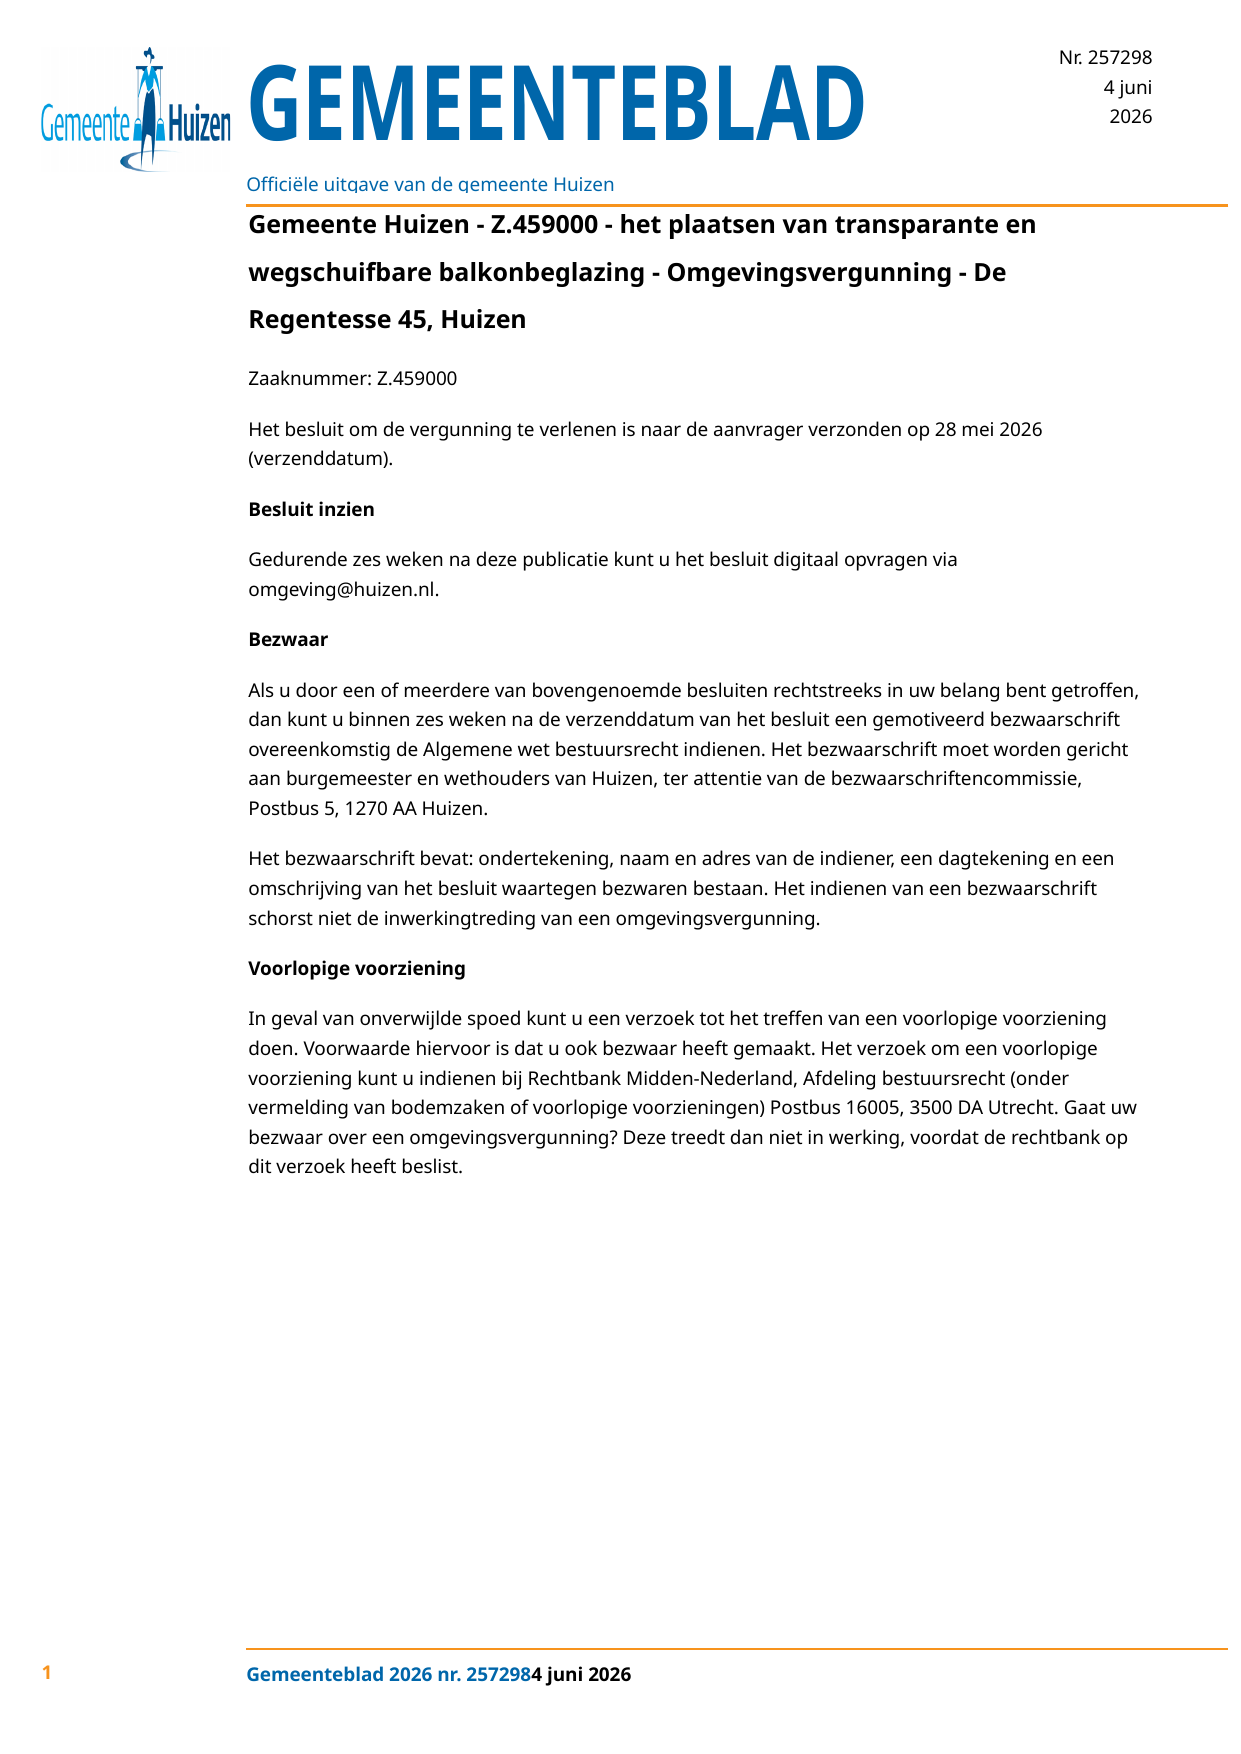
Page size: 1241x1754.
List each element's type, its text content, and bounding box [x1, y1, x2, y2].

text Bezwaar [248, 626, 1152, 652]
text In geval van onverwijlde spoed kunt u een verzoek tot het treffen van een voorlopige voorziening doen. Voorwaarde hiervoor is dat u ook bezwaar heeft gemaakt. Het verzoek om een voorlopige voorziening kunt u indienen bij Rechtbank Midden-Nederland, Afdeling bestuursrecht (onder vermelding van bodemzaken of voorlopige voorzieningen) Postbus 16005, 3500 DA Utrecht. Gaat uw bezwaar over een omgevingsvergunning? Deze treedt dan niet in werking, voordat de rechtbank op dit verzoek heeft beslist. [248, 1006, 1152, 1179]
text Besluit inzien [248, 496, 1152, 522]
text Zaaknummer: Z.459000 [248, 366, 1152, 391]
text Het bezwaarschrift bevat: ondertekening, naam en adres van de indiener, een dagtekening en een omschrijving van het besluit waartegen bezwaren bestaan. Het indienen van een bezwaarschrift schorst niet de inwerkingtreding van een omgevingsvergunning. [248, 846, 1152, 930]
text Voorlopige voorziening [248, 955, 1152, 981]
text Het besluit om de vergunning te verlenen is naar de aanvrager verzonden op 28 mei 2026 (verzenddatum). [248, 416, 1152, 471]
text Gemeente Huizen - Z.459000 - het plaatsen van transparante en wegschuifbare balkonbeglazing - Omgevingsvergunning - De Regentesse 45, Huizen [248, 207, 1152, 336]
text Als u door een of meerdere van bovengenoemde besluiten rechtstreeks in uw belang bent getroffen, dan kunt u binnen zes weken na de verzenddatum van het besluit een gemotiveerd bezwaarschrift overeenkomstig de Algemene wet bestuursrecht indienen. Het bezwaarschrift moet worden gericht aan burgemeester en wethouders van Huizen, ter attentie van de bezwaarschriftencommissie, Postbus 5, 1270 AA Huizen. [248, 677, 1152, 821]
text Gedurende zes weken na deze publicatie kunt u het besluit digitaal opvragen via omgeving@huizen.nl. [248, 546, 1152, 602]
picture [41, 47, 231, 172]
